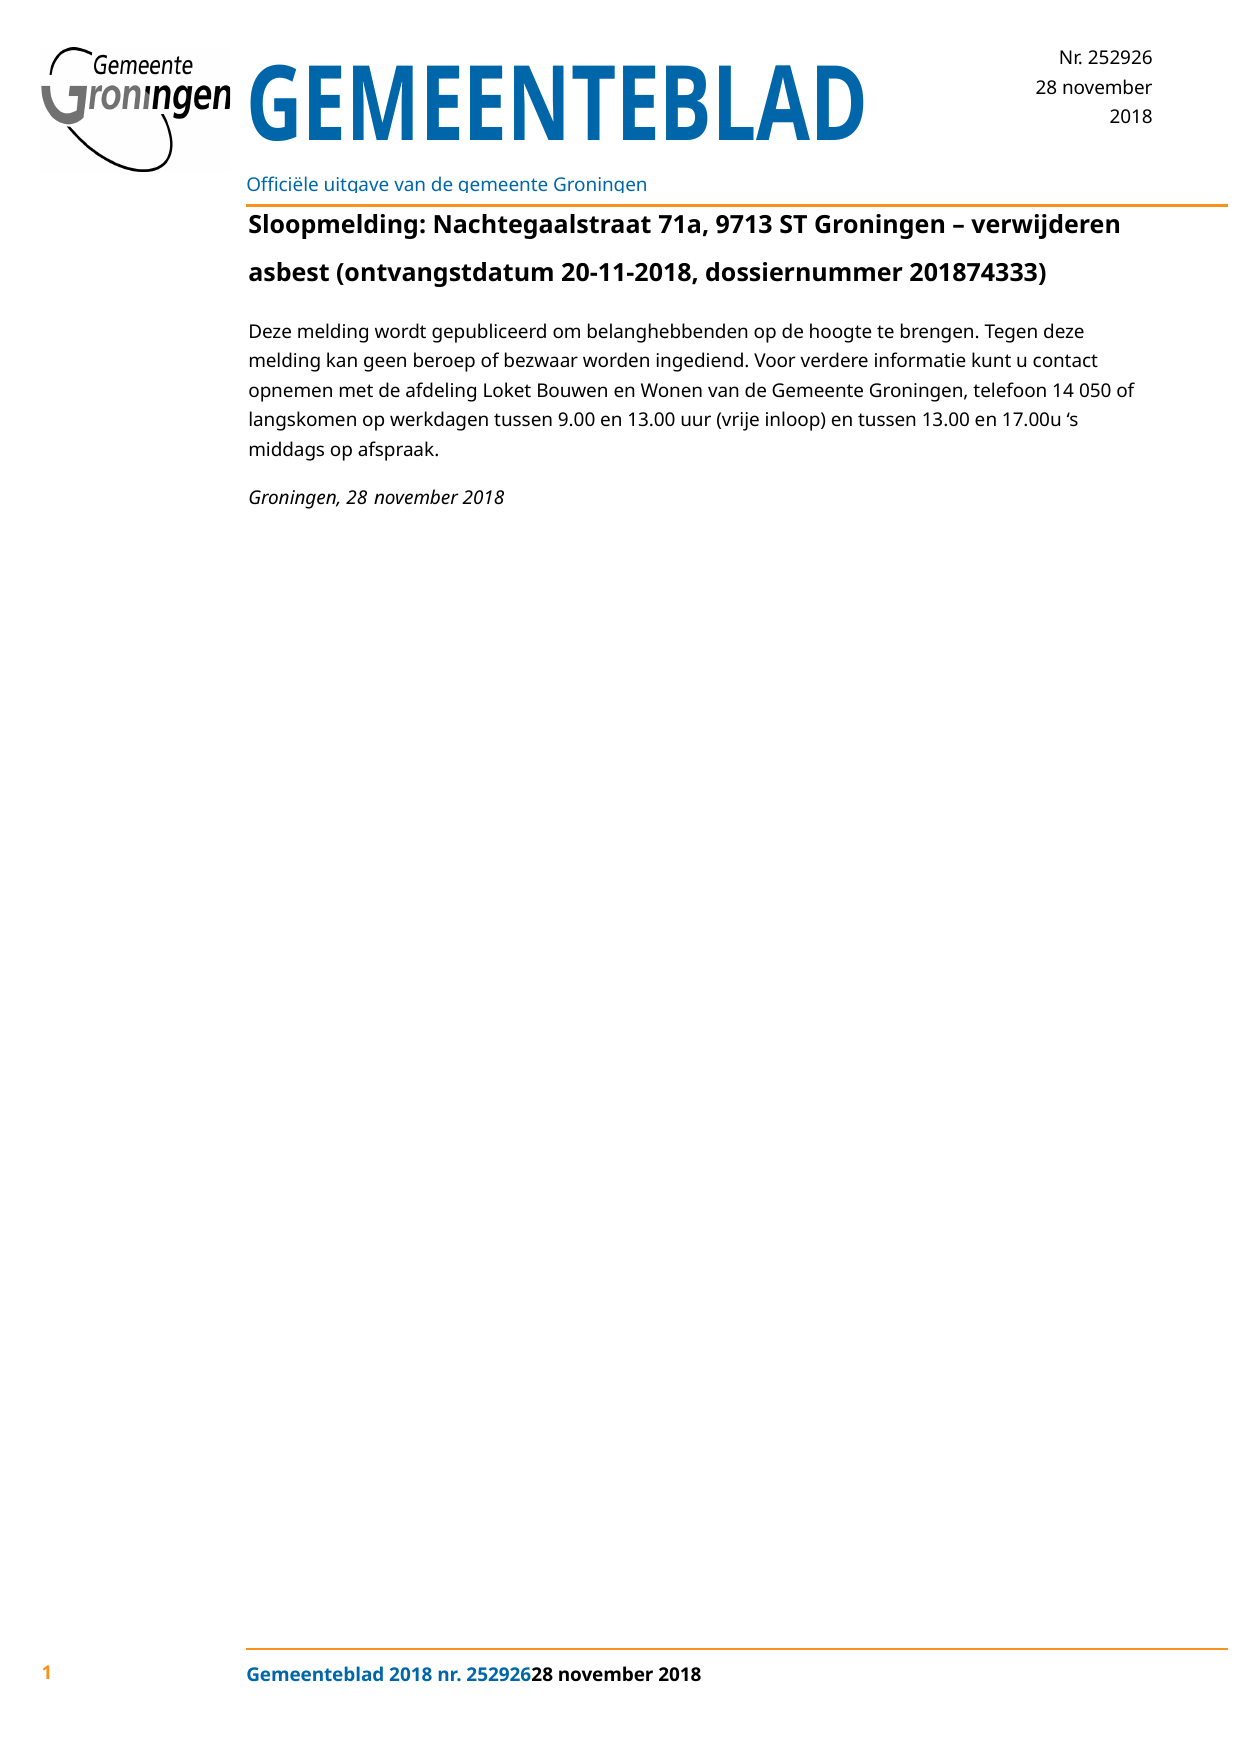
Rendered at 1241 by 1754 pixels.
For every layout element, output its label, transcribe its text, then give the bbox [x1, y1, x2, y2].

text Sloopmelding: Nachtegaalstraat 71a, 9713 ST Groningen – verwijderen asbest (ontvangstdatum 20-11-2018, dossiernummer 201874333) [248, 207, 1152, 288]
text Deze melding wordt gepubliceerd om belanghebbenden op de hoogte te brengen. Tegen deze melding kan geen beroep of bezwaar worden ingediend. Voor verdere informatie kunt u contact opnemen met de afdeling Loket Bouwen en Wonen van de Gemeente Groningen, telefoon 14 050 of langskomen op werkdagen tussen 9.00 en 13.00 uur (vrije inloop) en tussen 13.00 en 17.00u ‘s middags op afspraak. [248, 318, 1152, 462]
picture [41, 47, 231, 172]
text Groningen, 28 november 2018 [248, 484, 1152, 510]
